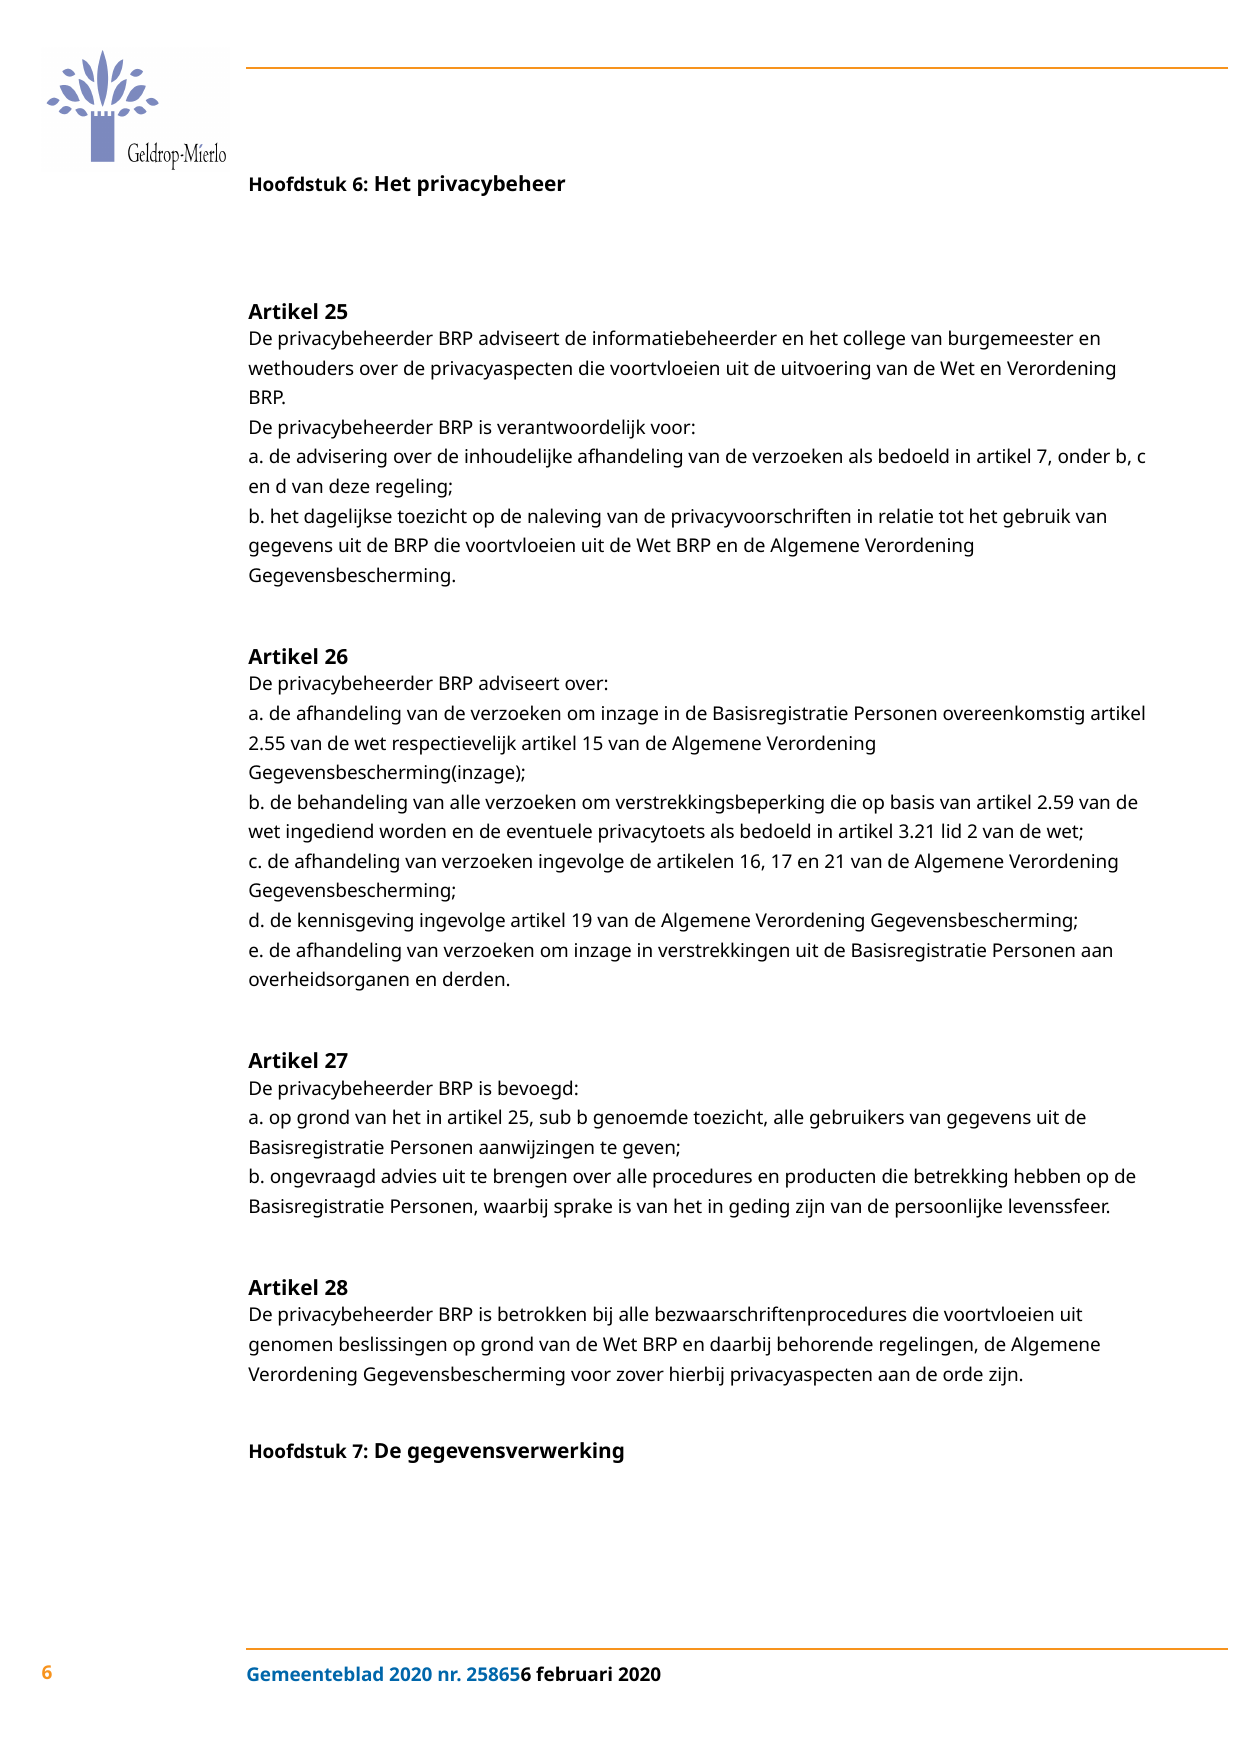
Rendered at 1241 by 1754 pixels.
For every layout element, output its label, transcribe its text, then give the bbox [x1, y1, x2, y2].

text De privacybeheerder BRP adviseert de informatiebeheerder en het college van burgemeester en wethouders over de privacyaspecten die voortvloeien uit de uitvoering van de Wet en Verordening BRP. [248, 325, 1152, 410]
text a. op grond van het in artikel 25, sub b genoemde toezicht, alle gebruikers van gegevens uit de Basisregistratie Personen aanwijzingen te geven; [248, 1104, 1152, 1160]
picture [41, 47, 231, 172]
text Artikel 28 [248, 1273, 1152, 1302]
text b. ongevraagd advies uit te brengen over alle procedures en producten die betrekking hebben op de Basisregistratie Personen, waarbij sprake is van het in geding zijn van de persoonlijke levenssfeer. [248, 1163, 1152, 1219]
text De privacybeheerder BRP is verantwoordelijk voor: [248, 414, 1152, 440]
text De privacybeheerder BRP adviseert over: [248, 671, 1152, 696]
text a. de advisering over de inhoudelijke afhandeling van de verzoeken als bedoeld in artikel 7, onder b, c en d van deze regeling; [248, 444, 1152, 499]
text e. de afhandeling van verzoeken om inzage in verstrekkingen uit de Basisregistratie Personen aan overheidsorganen en derden. [248, 937, 1152, 992]
text a. de afhandeling van de verzoeken om inzage in de Basisregistratie Personen overeenkomstig artikel 2.55 van de wet respectievelijk artikel 15 van de Algemene Verordening Gegevensbescherming(inzage); [248, 700, 1152, 785]
text Hoofdstuk 7: De gegevensverwerking [248, 1436, 1152, 1464]
text De privacybeheerder BRP is bevoegd: [248, 1075, 1152, 1101]
text Artikel 26 [248, 642, 1152, 671]
text d. de kennisgeving ingevolge artikel 19 van de Algemene Verordening Gegevensbescherming; [248, 907, 1152, 933]
text Artikel 25 [248, 297, 1152, 325]
text b. het dagelijkse toezicht op de naleving van de privacyvoorschriften in relatie tot het gebruik van gegevens uit de BRP die voortvloeien uit de Wet BRP en de Algemene Verordening Gegevensbescherming. [248, 503, 1152, 588]
text b. de behandeling van alle verzoeken om verstrekkingsbeperking die op basis van artikel 2.59 van de wet ingediend worden en de eventuele privacytoets als bedoeld in artikel 3.21 lid 2 van de wet; [248, 789, 1152, 844]
text Hoofdstuk 6: Het privacybeheer [248, 169, 1152, 197]
text De privacybeheerder BRP is betrokken bij alle bezwaarschriftenprocedures die voortvloeien uit genomen beslissingen op grond van de Wet BRP en daarbij behorende regelingen, de Algemene Verordening Gegevensbescherming voor zover hierbij privacyaspecten aan de orde zijn. [248, 1302, 1152, 1386]
text Artikel 27 [248, 1046, 1152, 1075]
text c. de afhandeling van verzoeken ingevolge de artikelen 16, 17 en 21 van de Algemene Verordening Gegevensbescherming; [248, 848, 1152, 903]
